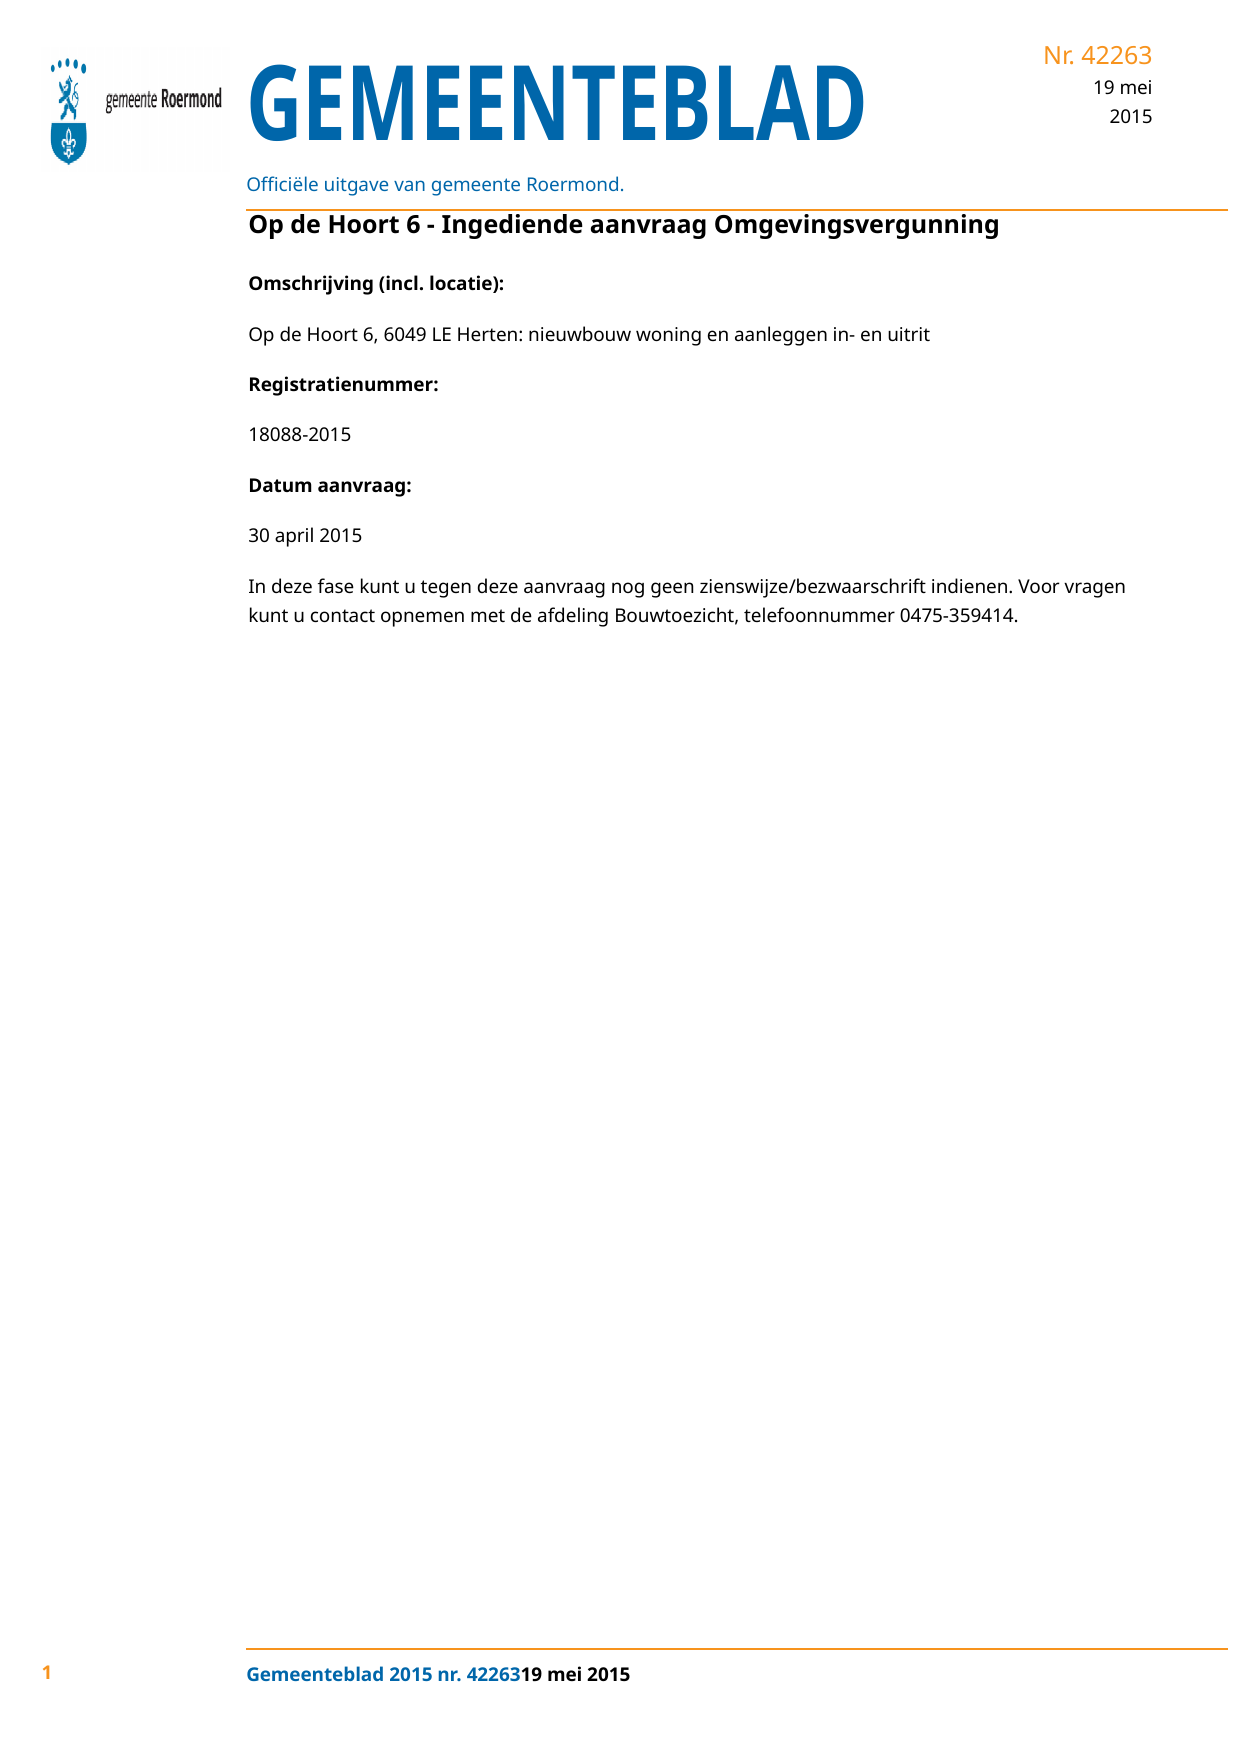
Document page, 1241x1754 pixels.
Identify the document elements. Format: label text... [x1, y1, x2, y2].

text In deze fase kunt u tegen deze aanvraag nog geen zienswijze/bezwaarschrift indienen. Voor vragen kunt u contact opnemen met de afdeling Bouwtoezicht, telefoonnummer 0475-359414. [248, 573, 1152, 628]
text Op de Hoort 6 - Ingediende aanvraag Omgevingsvergunning [248, 211, 1152, 241]
text 18088-2015 [248, 422, 1152, 447]
text Registratienummer: [248, 371, 1152, 397]
text Op de Hoort 6, 6049 LE Herten: nieuwbouw woning en aanleggen in- en uitrit [248, 321, 1152, 346]
picture [41, 47, 231, 172]
text Datum aanvraag: [248, 472, 1152, 498]
text Omschrijving (incl. locatie): [248, 270, 1152, 296]
text 30 april 2015 [248, 522, 1152, 548]
